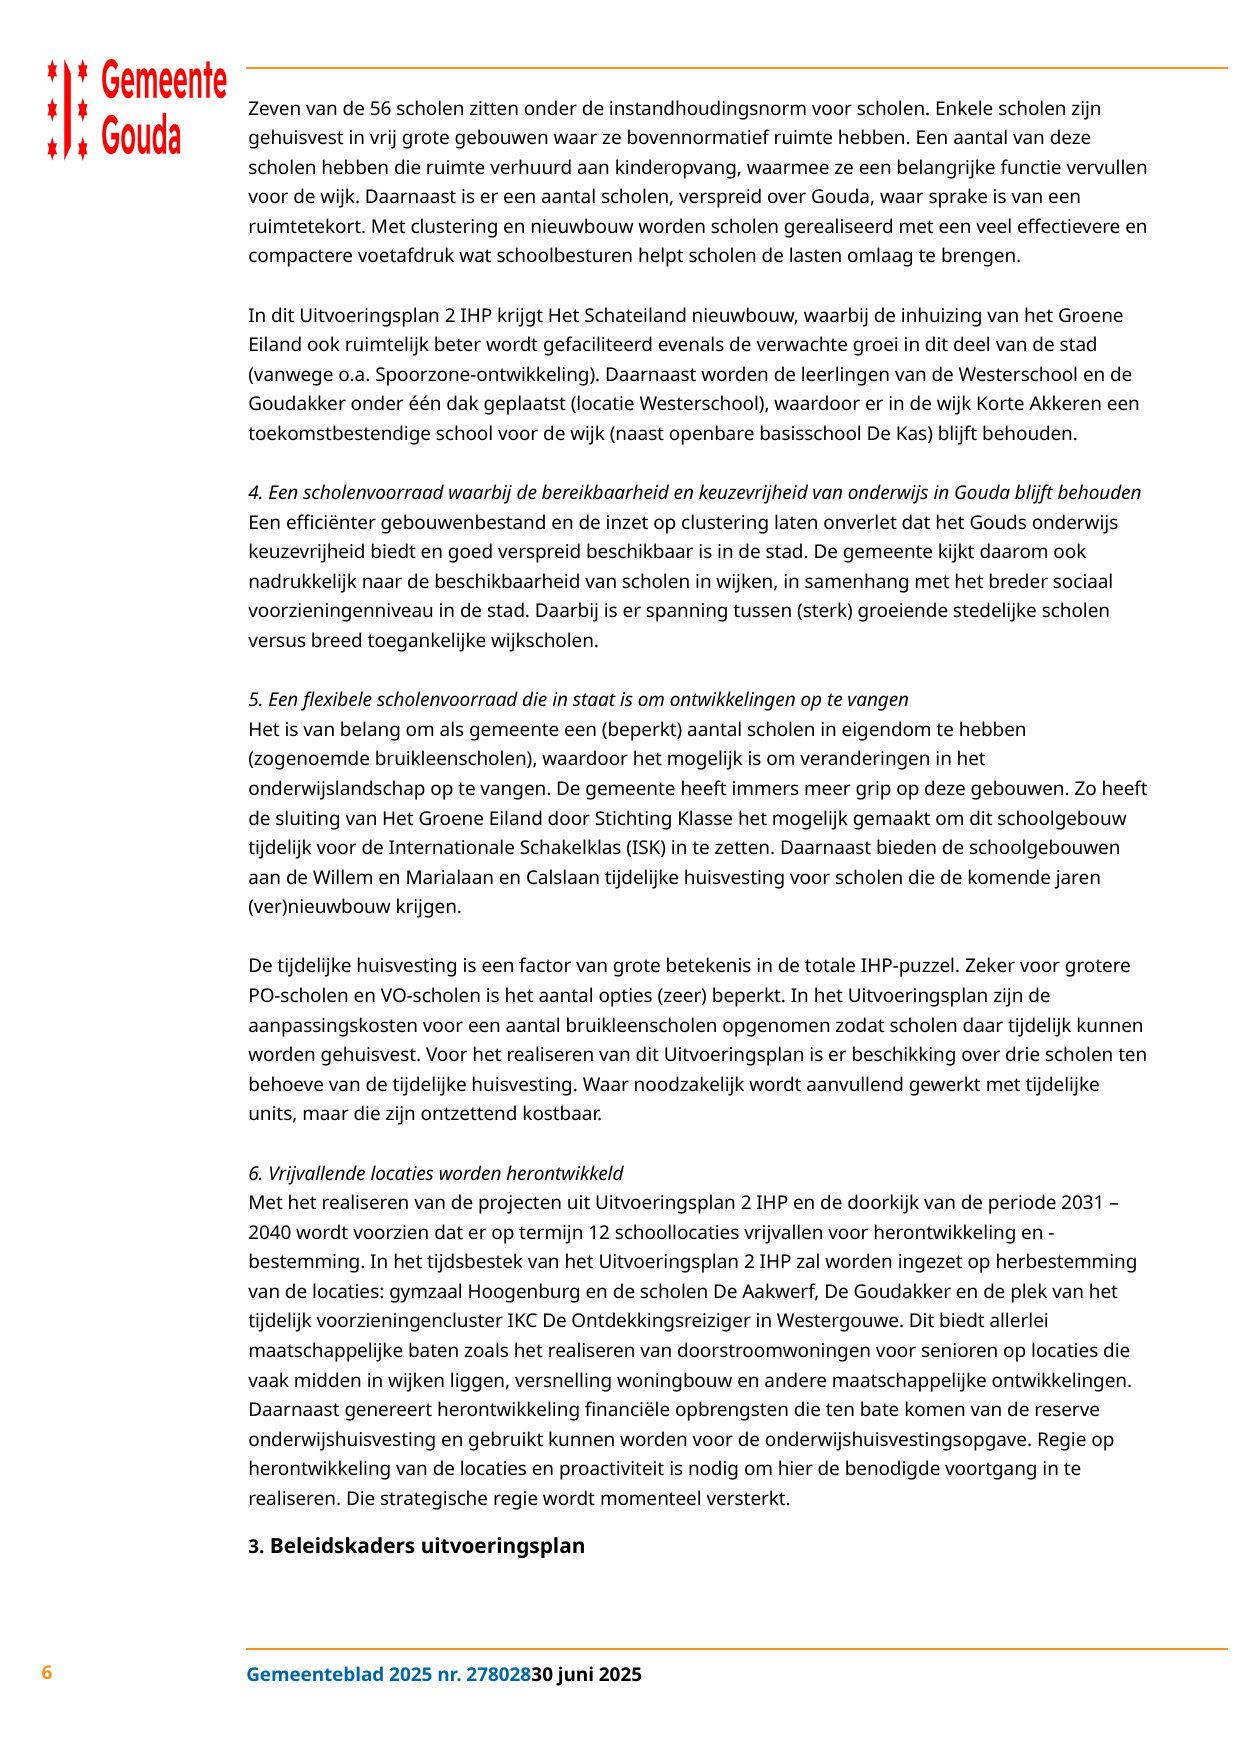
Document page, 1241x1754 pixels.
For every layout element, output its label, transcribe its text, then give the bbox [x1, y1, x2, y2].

text 3. Beleidskaders uitvoeringsplan [248, 1531, 1152, 1559]
text 5. Een flexibele scholenvoorraad die in staat is om ontwikkelingen op te vangen [248, 686, 1152, 712]
text Zeven van de 56 scholen zitten onder de instandhoudingsnorm voor scholen. Enkele scholen zijn gehuisvest in vrij grote gebouwen waar ze bovennormatief ruimte hebben. Een aantal van deze scholen hebben die ruimte verhuurd aan kinderopvang, waarmee ze een belangrijke functie vervullen voor de wijk. Daarnaast is er een aantal scholen, verspreid over Gouda, waar sprake is van een ruimtetekort. Met clustering en nieuwbouw worden scholen gerealiseerd met een veel effectievere en compactere voetafdruk wat schoolbesturen helpt scholen de lasten omlaag te brengen. [248, 95, 1152, 268]
picture [41, 47, 231, 172]
text Het is van belang om als gemeente een (beperkt) aantal scholen in eigendom te hebben (zogenoemde bruikleenscholen), waardoor het mogelijk is om veranderingen in het onderwijslandschap op te vangen. De gemeente heeft immers meer grip op deze gebouwen. Zo heeft de sluiting van Het Groene Eiland door Stichting Klasse het mogelijk gemaakt om dit schoolgebouw tijdelijk voor de Internationale Schakelklas (ISK) in te zetten. Daarnaast bieden de schoolgebouwen aan de Willem en Marialaan en Calslaan tijdelijke huisvesting voor scholen die de komende jaren (ver)nieuwbouw krijgen. [248, 716, 1152, 919]
text 4. Een scholenvoorraad waarbij de bereikbaarheid en keuzevrijheid van onderwijs in Gouda blijft behouden [248, 479, 1152, 505]
text In dit Uitvoeringsplan 2 IHP krijgt Het Schateiland nieuwbouw, waarbij de inhuizing van het Groene Eiland ook ruimtelijk beter wordt gefaciliteerd evenals de verwachte groei in dit deel van de stad (vanwege o.a. Spoorzone-ontwikkeling). Daarnaast worden de leerlingen van de Westerschool en de Goudakker onder één dak geplaatst (locatie Westerschool), waardoor er in de wijk Korte Akkeren een toekomstbestendige school voor de wijk (naast openbare basisschool De Kas) blijft behouden. [248, 302, 1152, 446]
text Met het realiseren van de projecten uit Uitvoeringsplan 2 IHP en de doorkijk van de periode 2031 – 2040 wordt voorzien dat er op termijn 12 schoollocaties vrijvallen voor herontwikkeling en -bestemming. In het tijdsbestek van het Uitvoeringsplan 2 IHP zal worden ingezet op herbestemming van de locaties: gymzaal Hoogenburg en de scholen De Aakwerf, De Goudakker en de plek van het tijdelijk voorzieningencluster IKC De Ontdekkingsreiziger in Westergouwe. Dit biedt allerlei maatschappelijke baten zoals het realiseren van doorstroomwoningen voor senioren op locaties die vaak midden in wijken liggen, versnelling woningbouw en andere maatschappelijke ontwikkelingen. Daarnaast genereert herontwikkeling financiële opbrengsten die ten bate komen van de reserve onderwijshuisvesting en gebruikt kunnen worden voor de onderwijshuisvestingsopgave. Regie op herontwikkeling van de locaties en proactiviteit is nodig om hier de benodigde voortgang in te realiseren. Die strategische regie wordt momenteel versterkt. [248, 1189, 1152, 1511]
text Een efficiënter gebouwenbestand en de inzet op clustering laten onverlet dat het Gouds onderwijs keuzevrijheid biedt en goed verspreid beschikbaar is in de stad. De gemeente kijkt daarom ook nadrukkelijk naar de beschikbaarheid van scholen in wijken, in samenhang met het breder sociaal voorzieningenniveau in de stad. Daarbij is er spanning tussen (sterk) groeiende stedelijke scholen versus breed toegankelijke wijkscholen. [248, 509, 1152, 653]
text 6. Vrijvallende locaties worden herontwikkeld [248, 1160, 1152, 1186]
text De tijdelijke huisvesting is een factor van grote betekenis in de totale IHP-puzzel. Zeker voor grotere PO-scholen en VO-scholen is het aantal opties (zeer) beperkt. In het Uitvoeringsplan zijn de aanpassingskosten voor een aantal bruikleenscholen opgenomen zodat scholen daar tijdelijk kunnen worden gehuisvest. Voor het realiseren van dit Uitvoeringsplan is er beschikking over drie scholen ten behoeve van de tijdelijke huisvesting. Waar noodzakelijk wordt aanvullend gewerkt met tijdelijke units, maar die zijn ontzettend kostbaar. [248, 953, 1152, 1126]
